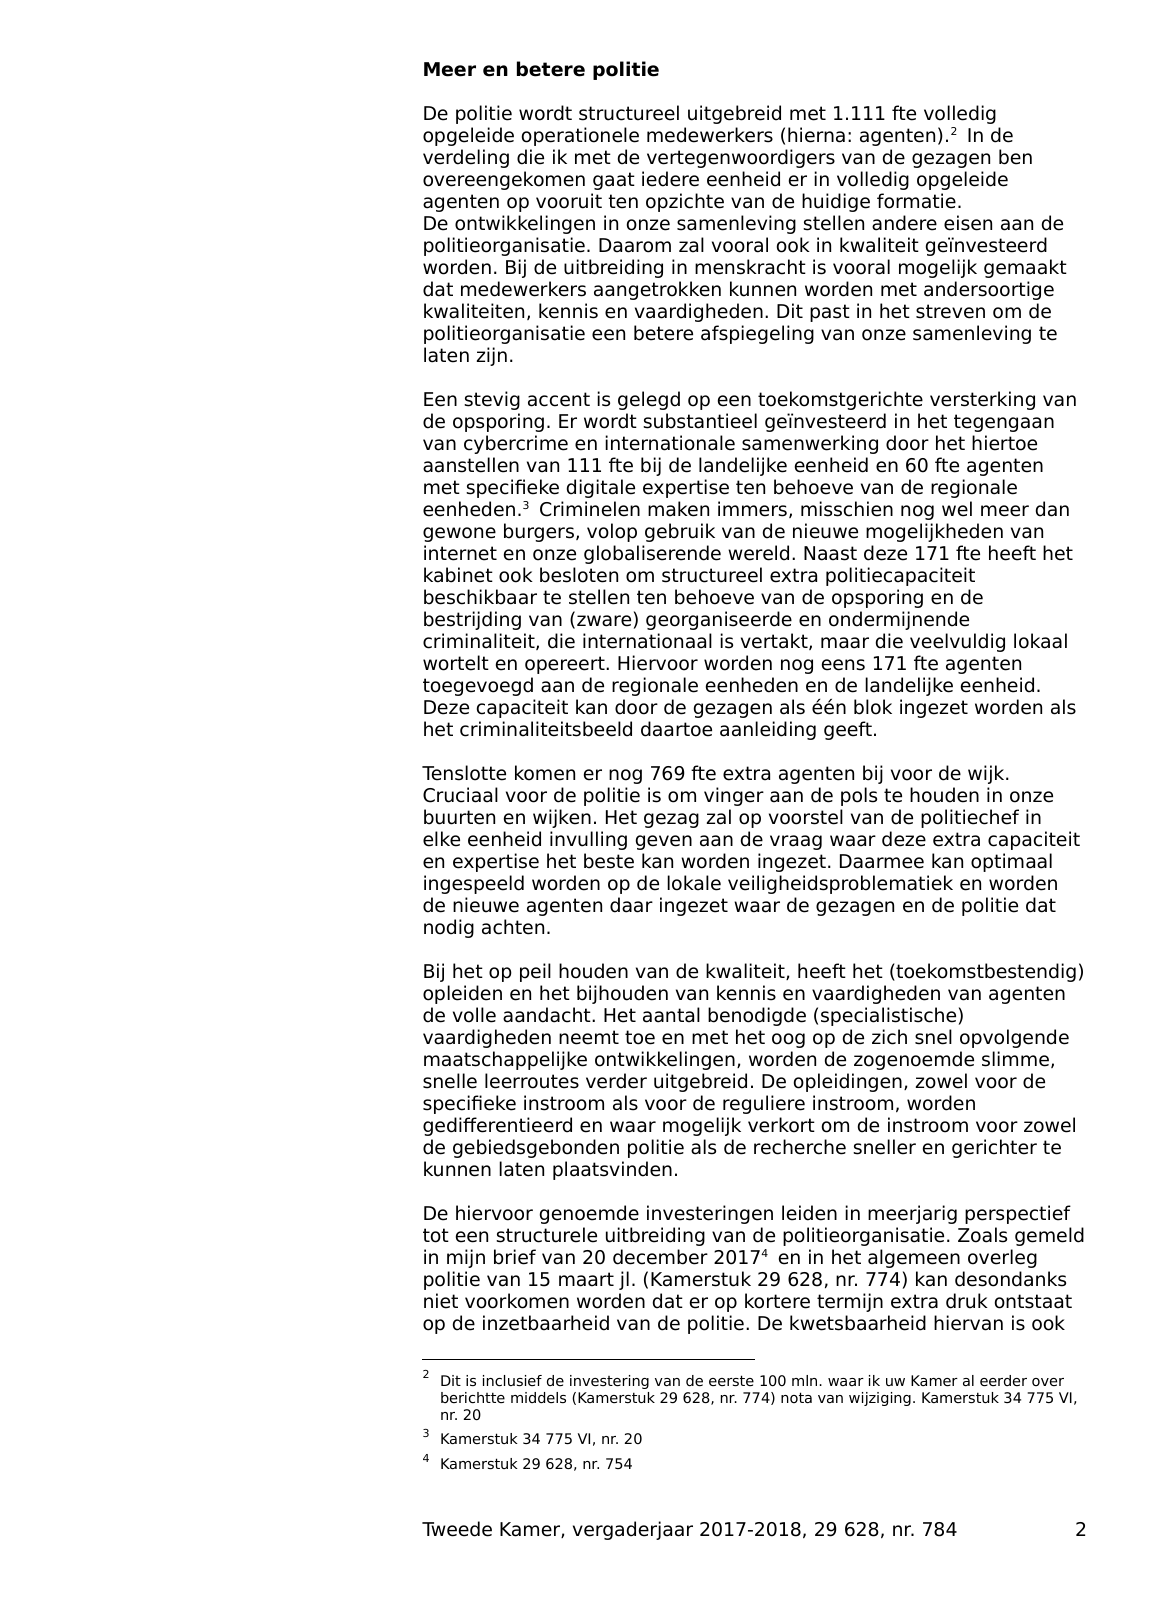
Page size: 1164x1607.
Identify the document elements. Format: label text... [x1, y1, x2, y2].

text De politie wordt structureel uitgebreid met 1.111 fte volledig opgeleide operationele medewerkers (hierna: agenten). In de verdeling die ik met de vertegenwoordigers van de gezagen ben overeengekomen gaat iedere eenheid er in volledig opgeleide agenten op vooruit ten opzichte van de huidige formatie. [422, 103, 1087, 213]
text De hiervoor genoemde investeringen leiden in meerjarig perspectief tot een structurele uitbreiding van de politieorganisatie. Zoals gemeld in mijn brief van 20 december 2017 en in het algemeen overleg politie van 15 maart jl. (Kamerstuk 29 628, nr. 774) kan desondanks niet voorkomen worden dat er op kortere termijn extra druk ontstaat op de inzetbaarheid van de politie. De kwetsbaarheid hiervan is ook [422, 1203, 1087, 1335]
text Kamerstuk 34 775 VI, nr. 20 [422, 1427, 1087, 1449]
text Bij het op peil houden van de kwaliteit, heeft het (toekomstbestendig) opleiden en het bijhouden van kennis en vaardigheden van agenten de volle aandacht. Het aantal benodigde (specialistische) vaardigheden neemt toe en met het oog op de zich snel opvolgende maatschappelijke ontwikkelingen, worden de zogenoemde slimme, snelle leerroutes verder uitgebreid. De opleidingen, zowel voor de specifieke instroom als voor de reguliere instroom, worden gedifferentieerd en waar mogelijk verkort om de instroom voor zowel de gebiedsgebonden politie als de recherche sneller en gerichter te kunnen laten plaatsvinden. [422, 961, 1087, 1181]
text Een stevig accent is gelegd op een toekomstgerichte versterking van de opsporing. Er wordt substantieel geïnvesteerd in het tegengaan van cybercrime en internationale samenwerking door het hiertoe aanstellen van 111 fte bij de landelijke eenheid en 60 fte agenten met specifieke digitale expertise ten behoeve van de regionale eenheden. Criminelen maken immers, misschien nog wel meer dan gewone burgers, volop gebruik van de nieuwe mogelijkheden van internet en onze globaliserende wereld. Naast deze 171 fte heeft het kabinet ook besloten om structureel extra politiecapaciteit beschikbaar te stellen ten behoeve van de opsporing en de bestrijding van (zware) georganiseerde en ondermijnende criminaliteit, die internationaal is vertakt, maar die veelvuldig lokaal wortelt en opereert. Hiervoor worden nog eens 171 fte agenten toegevoegd aan de regionale eenheden en de landelijke eenheid. Deze capaciteit kan door de gezagen als één blok ingezet worden als het criminaliteitsbeeld daartoe aanleiding geeft. [422, 389, 1087, 741]
text Tenslotte komen er nog 769 fte extra agenten bij voor de wijk. Cruciaal voor de politie is om vinger aan de pols te houden in onze buurten en wijken. Het gezag zal op voorstel van de politiechef in elke eenheid invulling geven aan de vraag waar deze extra capaciteit en expertise het beste kan worden ingezet. Daarmee kan optimaal ingespeeld worden op de lokale veiligheidsproblematiek en worden de nieuwe agenten daar ingezet waar de gezagen en de politie dat nodig achten. [422, 763, 1087, 939]
text Dit is inclusief de investering van de eerste 100 mln. waar ik uw Kamer al eerder over berichtte middels (Kamerstuk 29 628, nr. 774) nota van wijziging. Kamerstuk 34 775 VI, nr. 20 [422, 1368, 1087, 1424]
text De ontwikkelingen in onze samenleving stellen andere eisen aan de politieorganisatie. Daarom zal vooral ook in kwaliteit geïnvesteerd worden. Bij de uitbreiding in menskracht is vooral mogelijk gemaakt dat medewerkers aangetrokken kunnen worden met andersoortige kwaliteiten, kennis en vaardigheden. Dit past in het streven om de politieorganisatie een betere afspiegeling van onze samenleving te laten zijn. [422, 213, 1087, 367]
subtitle Meer en betere politie [422, 59, 1087, 81]
text Kamerstuk 29 628, nr. 754 [422, 1452, 1087, 1474]
